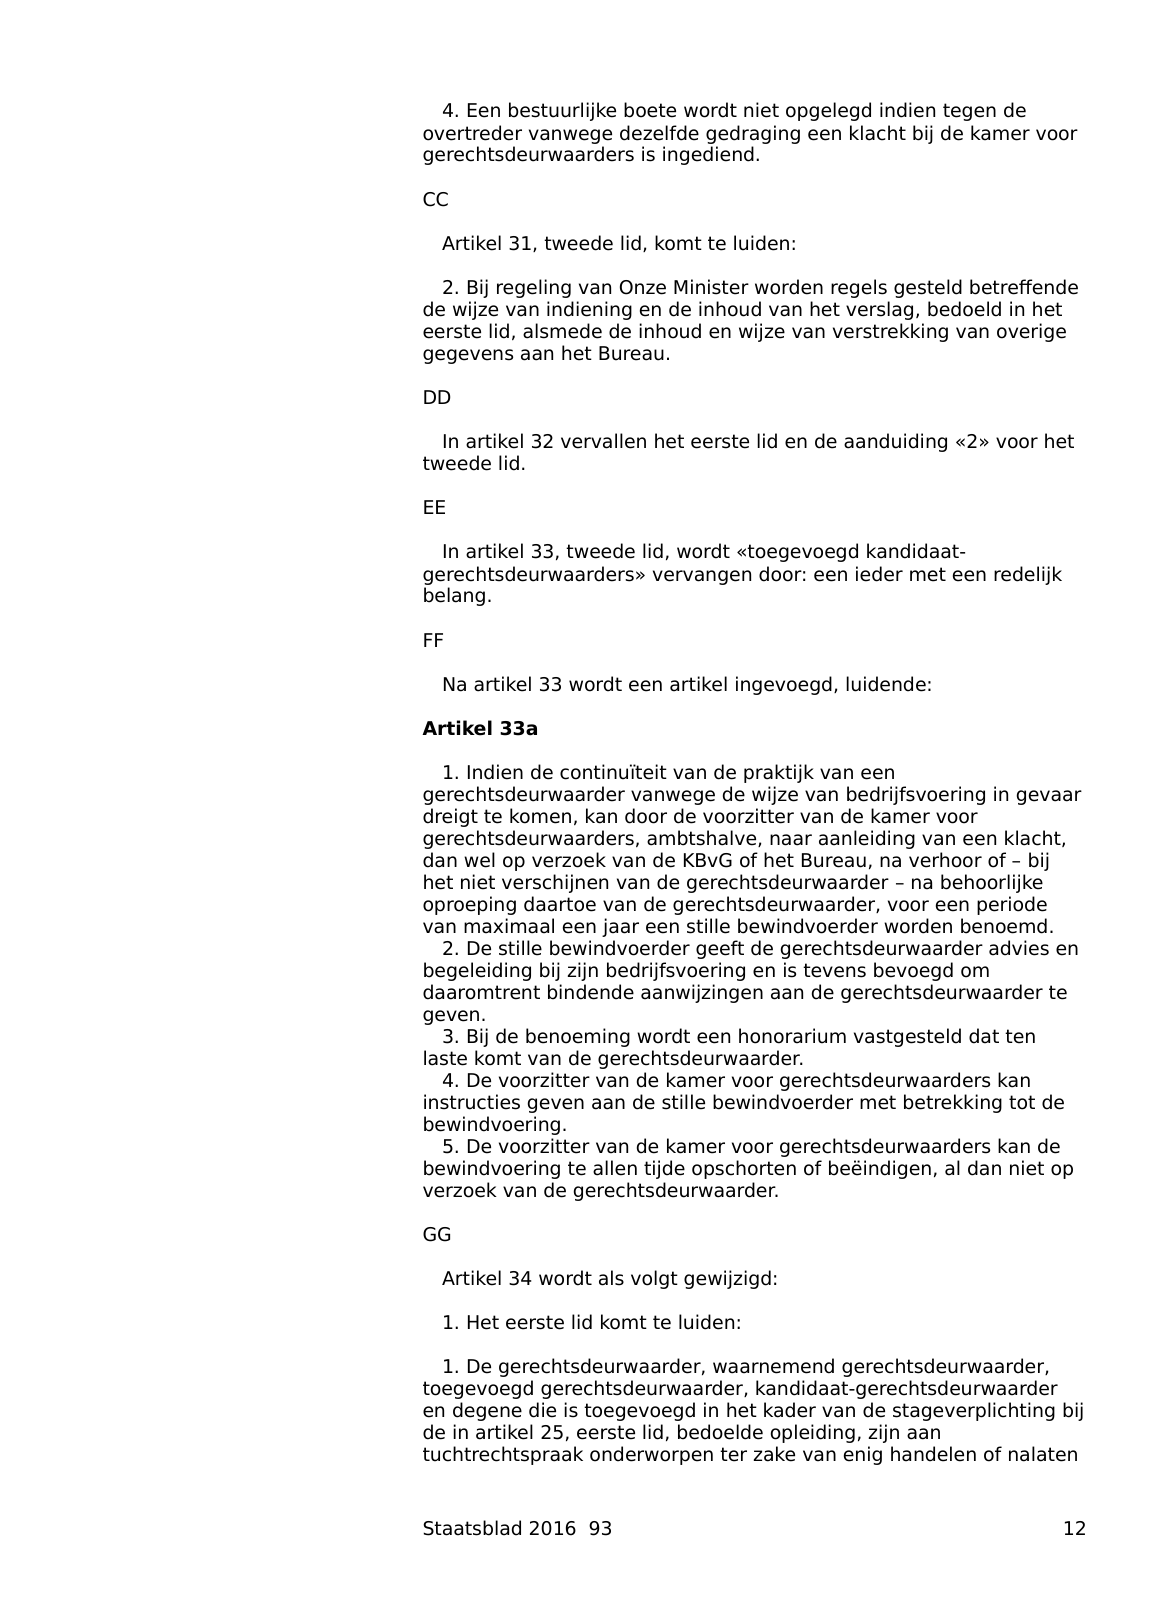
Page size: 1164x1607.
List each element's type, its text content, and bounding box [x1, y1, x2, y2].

text 1. De gerechtsdeurwaarder, waarnemend gerechtsdeurwaarder, toegevoegd gerechtsdeurwaarder, kandidaat-gerechtsdeurwaarder en degene die is toegevoegd in het kader van de stageverplichting bij de in artikel 25, eerste lid, bedoelde opleiding, zijn aan tuchtrechtspraak onderworpen ter zake van enig handelen of nalaten [422, 1356, 1087, 1466]
text 1. Indien de continuïteit van de praktijk van een gerechtsdeurwaarder vanwege de wijze van bedrijfsvoering in gevaar dreigt te komen, kan door de voorzitter van de kamer voor gerechtsdeurwaarders, ambtshalve, naar aanleiding van een klacht, dan wel op verzoek van de KBvG of het Bureau, na verhoor of – bij het niet verschijnen van de gerechtsdeurwaarder – na behoorlijke oproeping daartoe van de gerechtsdeurwaarder, voor een periode van maximaal een jaar een stille bewindvoerder worden benoemd. [422, 762, 1087, 938]
text 2. Bij regeling van Onze Minister worden regels gesteld betreffende de wijze van indiening en de inhoud van het verslag, bedoeld in het eerste lid, alsmede de inhoud en wijze van verstrekking van overige gegevens aan het Bureau. [422, 277, 1087, 365]
subtitle Artikel 33a [422, 718, 1087, 740]
text DD [422, 387, 1087, 409]
text Na artikel 33 wordt een artikel ingevoegd, luidende: [422, 674, 1087, 696]
text 3. Bij de benoeming wordt een honorarium vastgesteld dat ten laste komt van de gerechtsdeurwaarder. [422, 1026, 1087, 1070]
text 2. De stille bewindvoerder geeft de gerechtsdeurwaarder advies en begeleiding bij zijn bedrijfsvoering en is tevens bevoegd om daaromtrent bindende aanwijzingen aan de gerechtsdeurwaarder te geven. [422, 938, 1087, 1026]
text Artikel 34 wordt als volgt gewijzigd: [422, 1268, 1087, 1290]
text EE [422, 497, 1087, 519]
text FF [422, 629, 1087, 652]
text CC [422, 188, 1087, 211]
text In artikel 33, tweede lid, wordt «toegevoegd kandidaat-gerechtsdeurwaarders» vervangen door: een ieder met een redelijk belang. [422, 541, 1087, 607]
text Artikel 31, tweede lid, komt te luiden: [422, 233, 1087, 255]
text 4. Een bestuurlijke boete wordt niet opgelegd indien tegen de overtreder vanwege dezelfde gedraging een klacht bij de kamer voor gerechtsdeurwaarders is ingediend. [422, 100, 1087, 166]
text 4. De voorzitter van de kamer voor gerechtsdeurwaarders kan instructies geven aan de stille bewindvoerder met betrekking tot de bewindvoering. [422, 1070, 1087, 1136]
text GG [422, 1224, 1087, 1246]
text 1. Het eerste lid komt te luiden: [422, 1312, 1087, 1334]
text 5. De voorzitter van de kamer voor gerechtsdeurwaarders kan de bewindvoering te allen tijde opschorten of beëindigen, al dan niet op verzoek van de gerechtsdeurwaarder. [422, 1136, 1087, 1202]
text In artikel 32 vervallen het eerste lid en de aanduiding «2» voor het tweede lid. [422, 431, 1087, 475]
